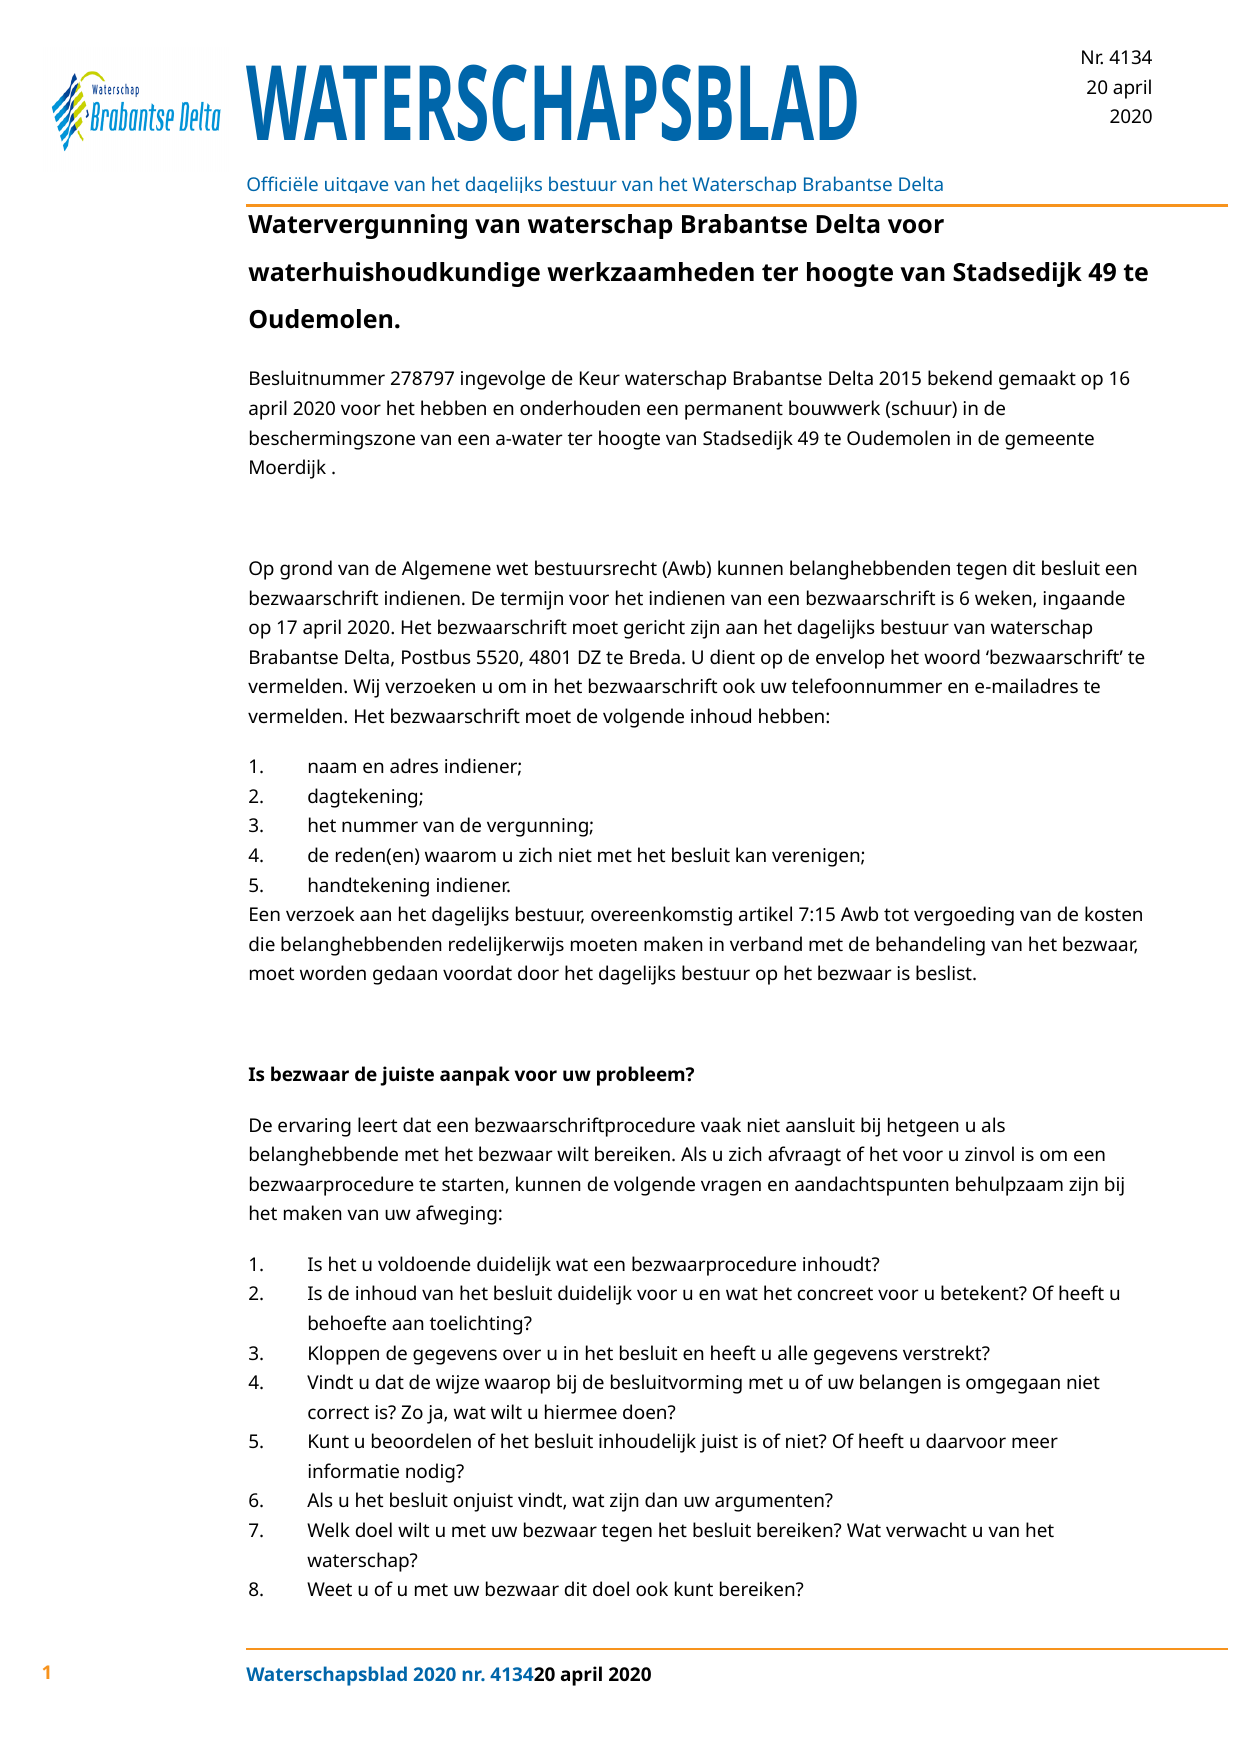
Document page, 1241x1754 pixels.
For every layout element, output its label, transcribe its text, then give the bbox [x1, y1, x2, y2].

text Watervergunning van waterschap Brabantse Delta voor waterhuishoudkundige werkzaamheden ter hoogte van Stadsedijk 49 te Oudemolen. [248, 207, 1152, 336]
text Op grond van de Algemene wet bestuursrecht (Awb) kunnen belanghebbenden tegen dit besluit een bezwaarschrift indienen. De termijn voor het indienen van een bezwaarschrift is 6 weken, ingaande op 17 april 2020. Het bezwaarschrift moet gericht zijn aan het dagelijks bestuur van waterschap Brabantse Delta, Postbus 5520, 4801 DZ te Breda. U dient op de envelop het woord ‘bezwaarschrift’ te vermelden. Wij verzoeken u om in het bezwaarschrift ook uw telefoonnummer en e‑mailadres te vermelden. Het bezwaarschrift moet de volgende inhoud hebben: [248, 555, 1152, 729]
text Besluitnummer 278797 ingevolge de Keur waterschap Brabantse Delta 2015 bekend gemaakt op 16 april 2020 voor het hebben en onderhouden een permanent bouwwerk (schuur) in de beschermingszone van een a-water ter hoogte van Stadsedijk 49 te Oudemolen in de gemeente Moerdijk . [248, 366, 1152, 480]
list Vindt u dat de wijze waarop bij de besluitvorming met u of uw belangen is omgegaan niet correct is? Zo ja, wat wilt u hiermee doen? [248, 1369, 1152, 1424]
list Is de inhoud van het besluit duidelijk voor u en wat het concreet voor u betekent? Of heeft u behoefte aan toelichting? [248, 1281, 1152, 1336]
list Is het u voldoende duidelijk wat een bezwaarprocedure inhoudt? [248, 1251, 1152, 1277]
list naam en adres indiener; [248, 753, 1152, 779]
list Kunt u beoordelen of het besluit inhoudelijk juist is of niet? Of heeft u daarvoor meer informatie nodig? [248, 1428, 1152, 1484]
list Als u het besluit onjuist vindt, wat zijn dan uw argumenten? [248, 1488, 1152, 1513]
list handtekening indiener. [248, 872, 1152, 897]
list Kloppen de gegevens over u in het besluit en heeft u alle gegevens verstrekt? [248, 1340, 1152, 1365]
list dagtekening; [248, 783, 1152, 809]
list de reden(en) waarom u zich niet met het besluit kan verenigen; [248, 842, 1152, 868]
list het nummer van de vergunning; [248, 813, 1152, 838]
text De ervaring leert dat een bezwaarschriftprocedure vaak niet aansluit bij hetgeen u als belanghebbende met het bezwaar wilt bereiken. Als u zich afvraagt of het voor u zinvol is om een bezwaarprocedure te starten, kunnen de volgende vragen en aandachtspunten behulpzaam zijn bij het maken van uw afweging: [248, 1112, 1152, 1226]
list Welk doel wilt u met uw bezwaar tegen het besluit bereiken? Wat verwacht u van het waterschap? [248, 1517, 1152, 1572]
text Een verzoek aan het dagelijks bestuur, overeenkomstig artikel 7:15 Awb tot vergoeding van de kosten die belanghebbenden redelijkerwijs moeten maken in verband met de behandeling van het bezwaar, moet worden gedaan voordat door het dagelijks bestuur op het bezwaar is beslist. [248, 901, 1152, 986]
picture [41, 47, 231, 172]
list Weet u of u met uw bezwaar dit doel ook kunt bereiken? [248, 1576, 1152, 1602]
text Is bezwaar de juiste aanpak voor uw probleem? [248, 1061, 1152, 1087]
